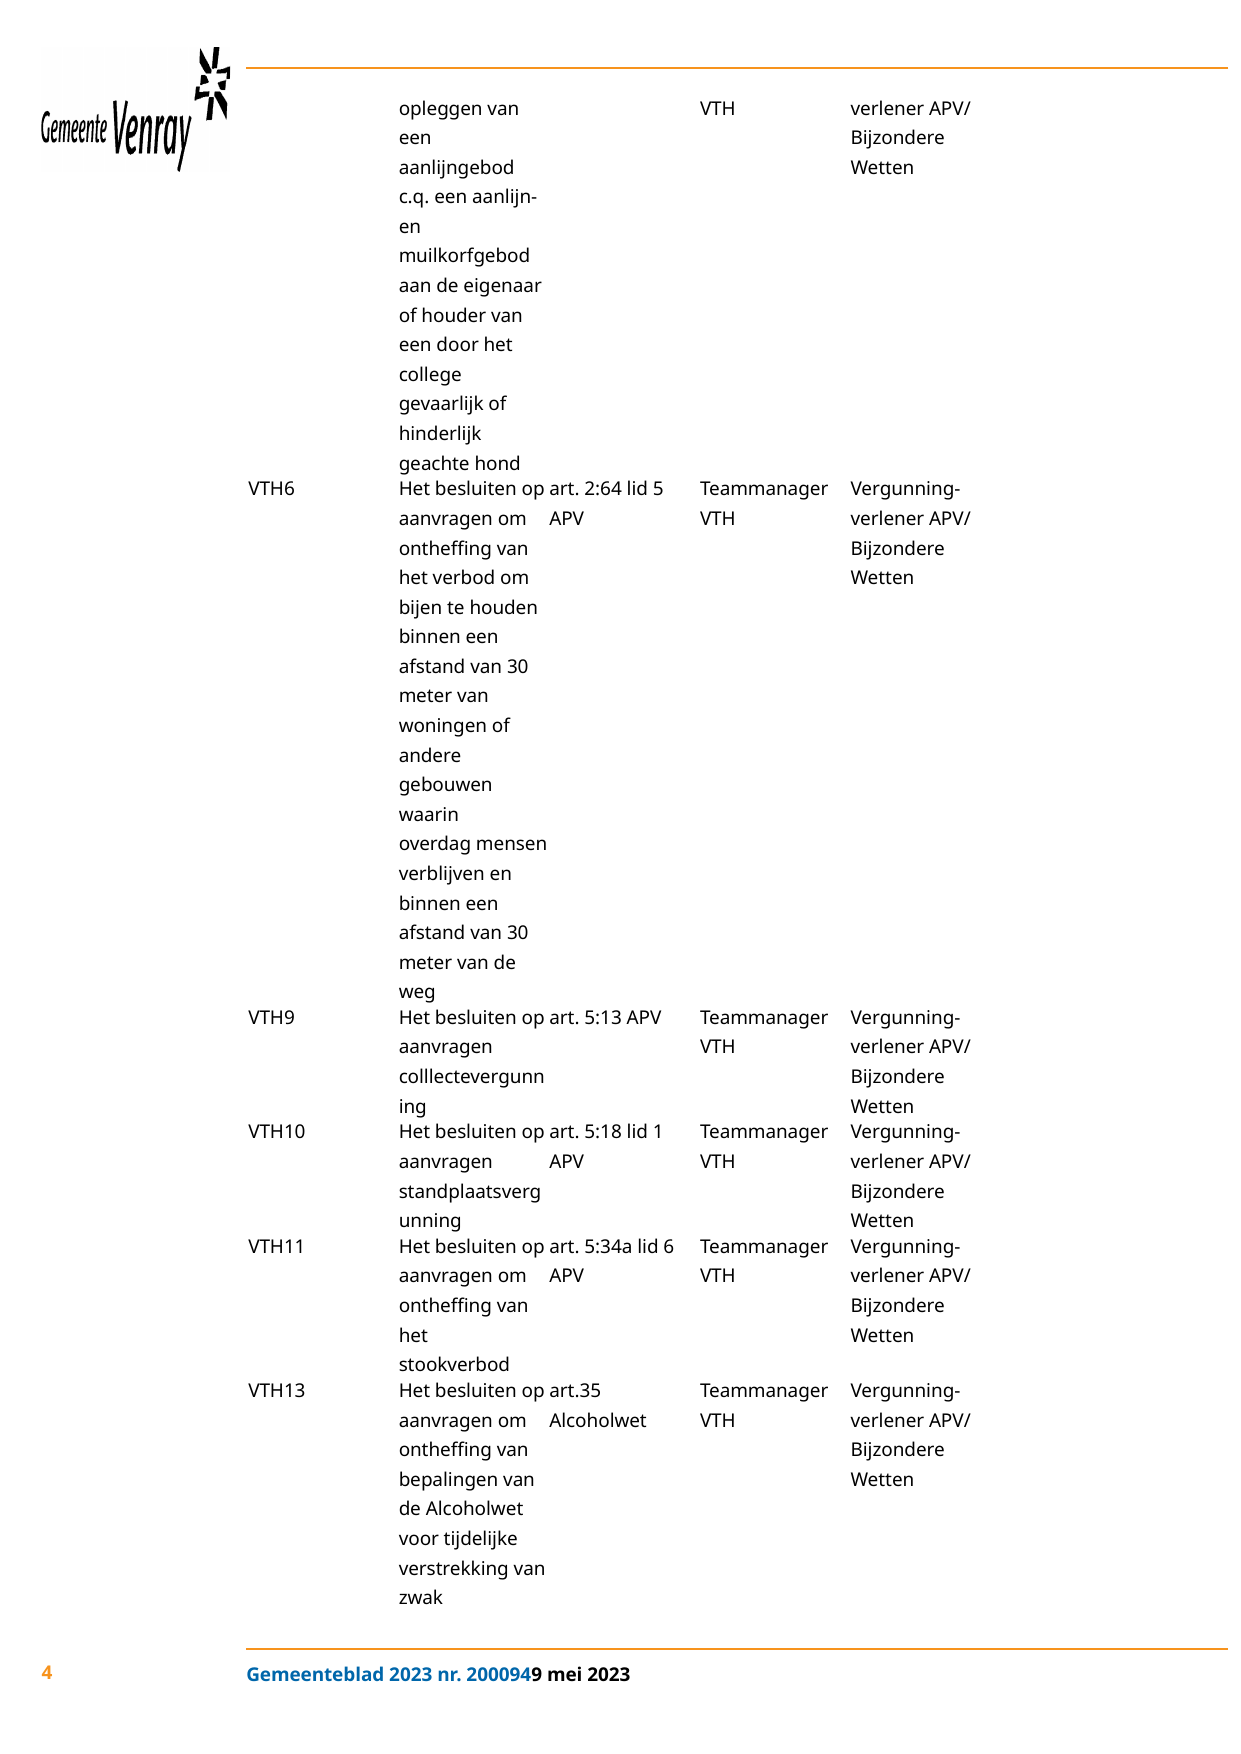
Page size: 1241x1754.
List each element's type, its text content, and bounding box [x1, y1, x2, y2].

table_cell Het besluiten op aanvragen standplaatsvergunning [399, 1119, 549, 1233]
table_cell [248, 95, 398, 476]
table_cell [1001, 95, 1152, 476]
table_cell Het besluiten op aanvragen om ontheffing van het verbod om bijen te houden binnen een afstand van 30 meter van woningen of andere gebouwen waarin overdag mensen verblijven en binnen een afstand van 30 meter van de weg [399, 476, 549, 1004]
table_cell Vergunning-verlener APV/ Bijzondere Wetten [850, 476, 1001, 1004]
table_cell art. 5:13 APV [549, 1004, 700, 1119]
table_cell [549, 95, 700, 476]
table_cell art. 5:34a lid 6 APV [549, 1233, 700, 1377]
table_cell [1001, 1119, 1152, 1233]
table_cell Teammanager VTH [700, 1377, 850, 1610]
table_cell art. 2:64 lid 5 APV [549, 476, 700, 1004]
table_cell Teammanager VTH [700, 1233, 850, 1377]
table_cell art. 5:18 lid 1 APV [549, 1119, 700, 1233]
table_cell VTH11 [248, 1233, 398, 1377]
table_cell Vergunning-verlener APV/ Bijzondere Wetten [850, 1377, 1001, 1610]
table_cell Het besluiten op aanvragen colllectevergunning [399, 1004, 549, 1119]
table_cell VTH10 [248, 1119, 398, 1233]
table_cell Vergunning-verlener APV/ Bijzondere Wetten [850, 1119, 1001, 1233]
table_cell Het besluiten op aanvragen om ontheffing van het stookverbod [399, 1233, 549, 1377]
table_cell Vergunning-verlener APV/ Bijzondere Wetten [850, 1233, 1001, 1377]
table_cell Teammanager VTH [700, 476, 850, 1004]
table_cell art.35 Alcoholwet [549, 1377, 700, 1610]
table_cell verlener APV/ Bijzondere Wetten [850, 95, 1001, 476]
table_cell VTH6 [248, 476, 398, 1004]
table_cell Vergunning-verlener APV/ Bijzondere Wetten [850, 1004, 1001, 1119]
table_cell VTH [700, 95, 850, 476]
table_cell [1001, 1377, 1152, 1610]
table_cell VTH13 [248, 1377, 398, 1610]
table_cell Teammanager VTH [700, 1119, 850, 1233]
table_cell Teammanager VTH [700, 1004, 850, 1119]
table_cell Het besluiten op aanvragen om ontheffing van bepalingen van de Alcoholwet voor tijdelijke verstrekking van zwak [399, 1377, 549, 1610]
table_cell opleggen van een aanlijngebod c.q. een aanlijn- en muilkorfgebod aan de eigenaar of houder van een door het college gevaarlijk of hinderlijk geachte hond [399, 95, 549, 476]
table_cell [1001, 476, 1152, 1004]
table_cell VTH9 [248, 1004, 398, 1119]
table_cell [1001, 1004, 1152, 1119]
table_cell [1001, 1233, 1152, 1377]
picture [41, 47, 231, 172]
